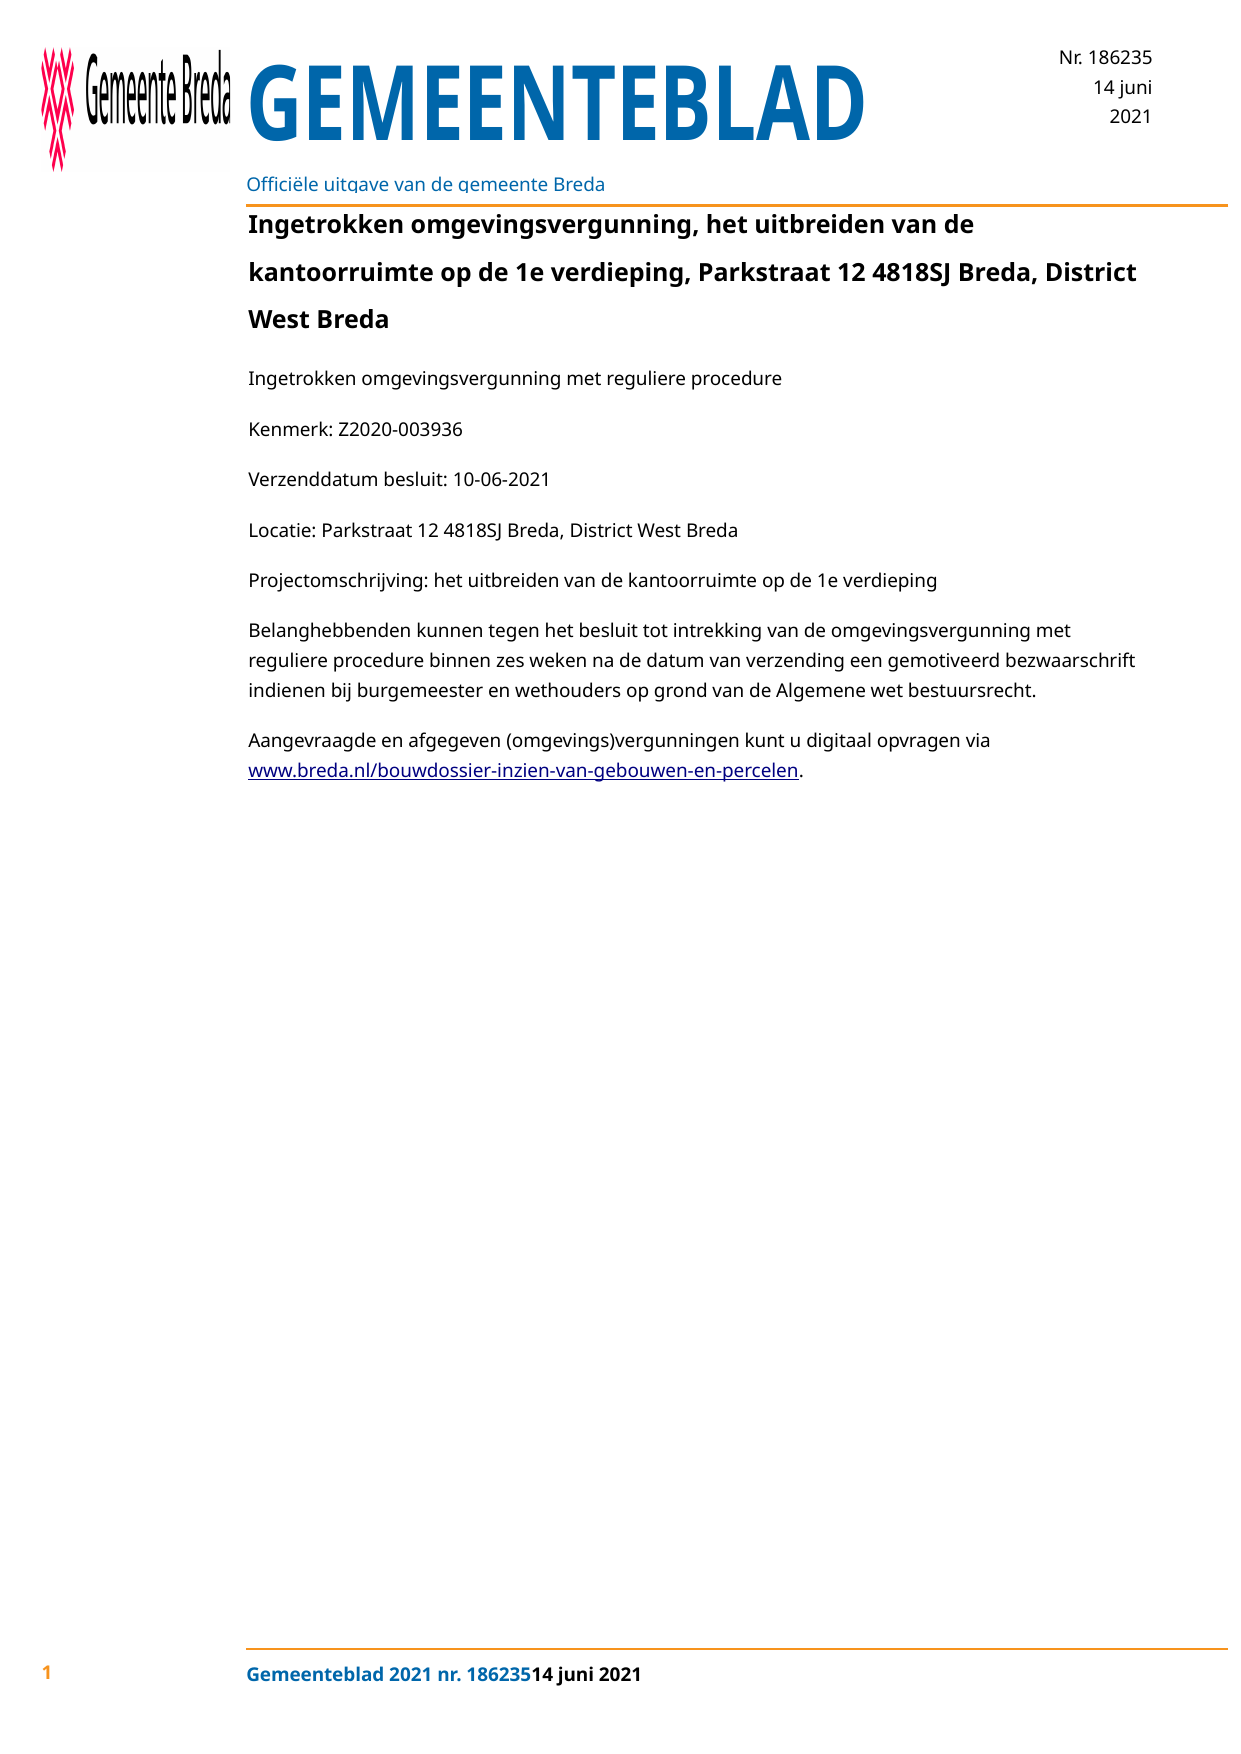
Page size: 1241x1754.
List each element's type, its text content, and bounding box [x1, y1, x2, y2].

text Kenmerk: Z2020-003936 [248, 416, 1152, 442]
picture [41, 47, 231, 172]
text Belanghebbenden kunnen tegen het besluit tot intrekking van de omgevingsvergunning met reguliere procedure binnen zes weken na de datum van verzending een gemotiveerd bezwaarschrift indienen bij burgemeester en wethouders op grond van de Algemene wet bestuursrecht. [248, 618, 1152, 702]
text Aangevraagde en afgegeven (omgevings)vergunningen kunt u digitaal opvragen via www.breda.nl/bouwdossier-inzien-van-gebouwen-en-percelen. [248, 727, 1152, 782]
text Ingetrokken omgevingsvergunning, het uitbreiden van de kantoorruimte op de 1e verdieping, Parkstraat 12 4818SJ Breda, District West Breda [248, 207, 1152, 336]
text Verzenddatum besluit: 10-06-2021 [248, 466, 1152, 492]
text Ingetrokken omgevingsvergunning met reguliere procedure [248, 366, 1152, 391]
text Projectomschrijving: het uitbreiden van de kantoorruimte op de 1e verdieping [248, 567, 1152, 593]
text Locatie: Parkstraat 12 4818SJ Breda, District West Breda [248, 517, 1152, 542]
